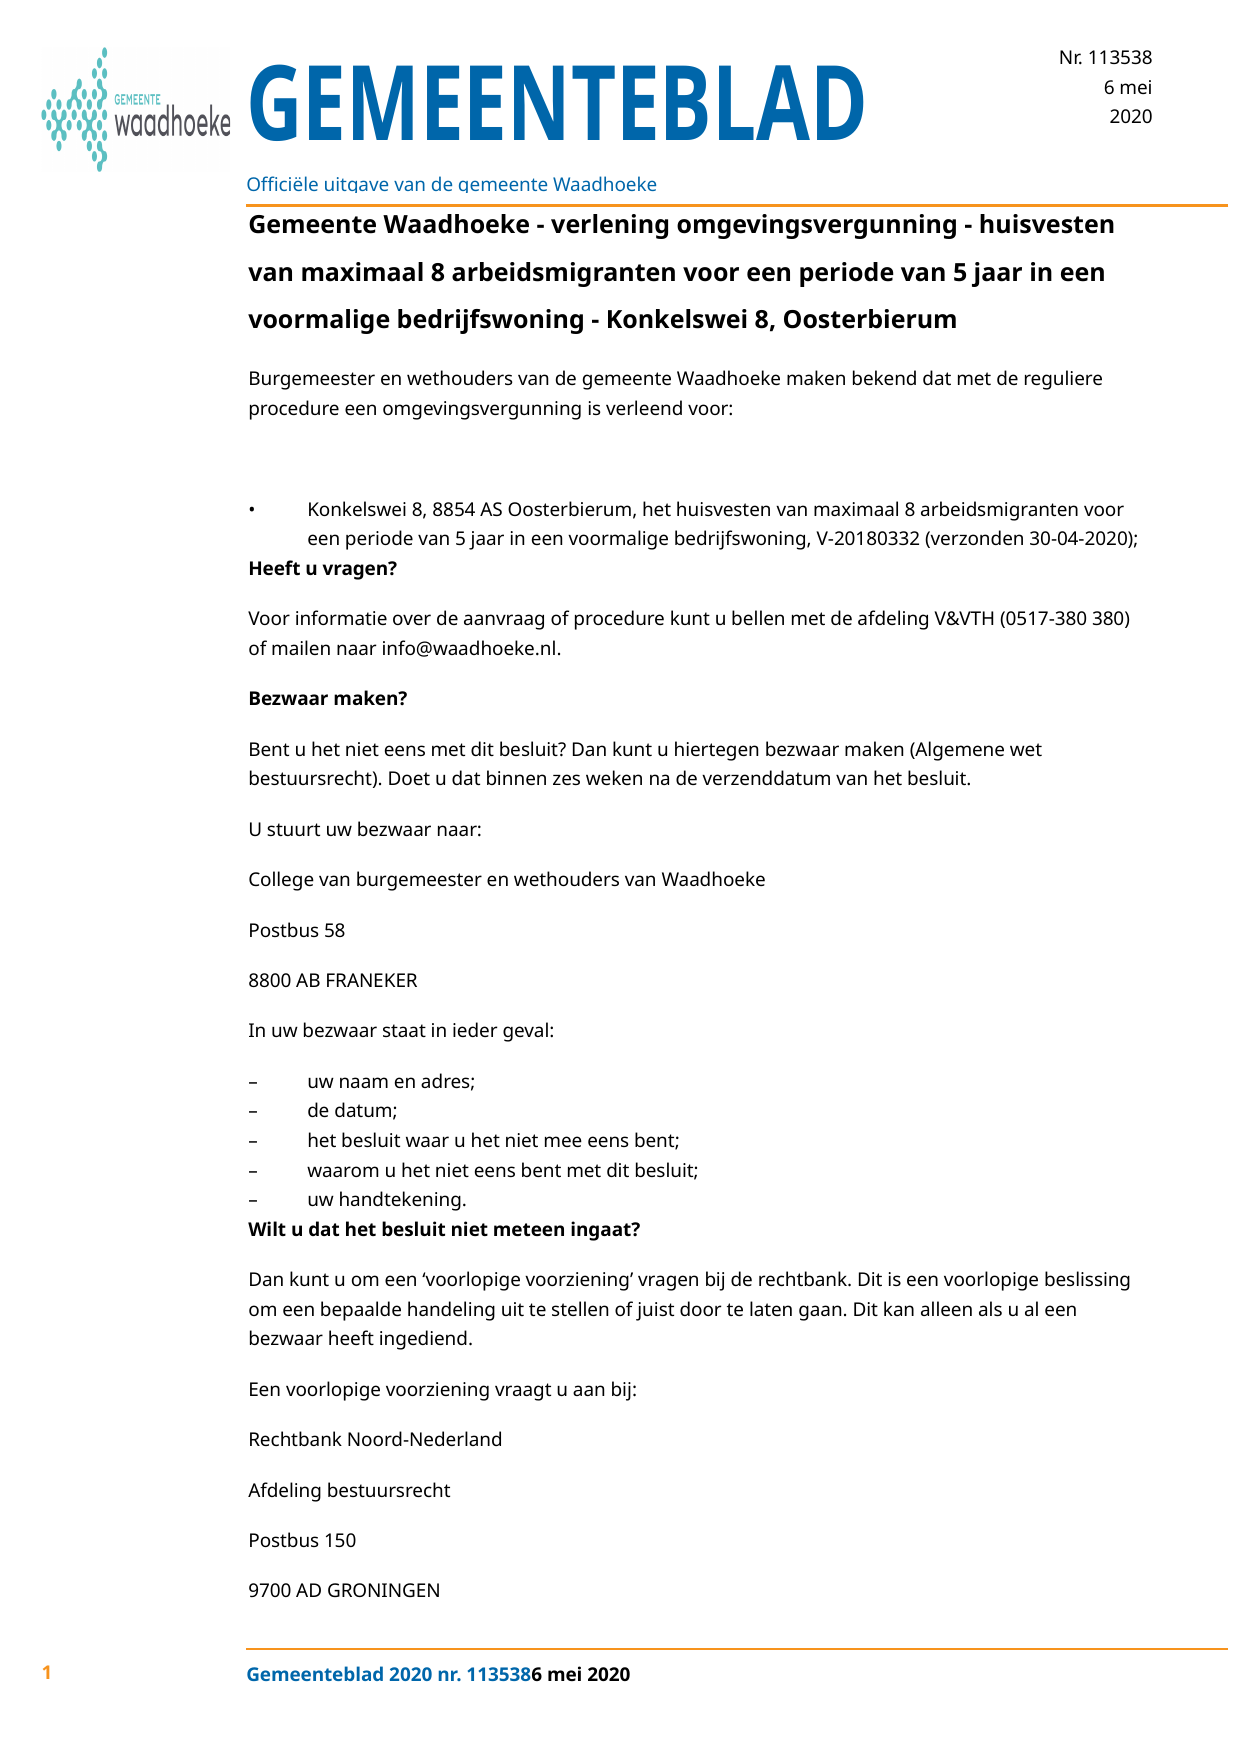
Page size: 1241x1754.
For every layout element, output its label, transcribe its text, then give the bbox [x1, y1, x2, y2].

list uw naam en adres; [248, 1068, 1152, 1094]
text Postbus 150 [248, 1527, 1152, 1553]
text Afdeling bestuursrecht [248, 1477, 1152, 1502]
text Heeft u vragen? [248, 555, 1152, 581]
text Rechtbank Noord-Nederland [248, 1426, 1152, 1452]
text Gemeente Waadhoeke - verlening omgevingsvergunning - huisvesten van maximaal 8 arbeidsmigranten voor een periode van 5 jaar in een voormalige bedrijfswoning - Konkelswei 8, Oosterbierum [248, 207, 1152, 336]
text 8800 AB FRANEKER [248, 967, 1152, 993]
list de datum; [248, 1098, 1152, 1123]
text Bent u het niet eens met dit besluit? Dan kunt u hiertegen bezwaar maken (Algemene wet bestuursrecht). Doet u dat binnen zes weken na de verzenddatum van het besluit. [248, 736, 1152, 791]
text In uw bezwaar staat in ieder geval: [248, 1018, 1152, 1043]
text Wilt u dat het besluit niet meteen ingaat? [248, 1216, 1152, 1242]
text U stuurt uw bezwaar naar: [248, 816, 1152, 842]
text College van burgemeester en wethouders van Waadhoeke [248, 866, 1152, 892]
list Konkelswei 8, 8854 AS Oosterbierum, het huisvesten van maximaal 8 arbeidsmigranten voor een periode van 5 jaar in een voormalige bedrijfswoning, V-20180332 (verzonden 30-04-2020); [248, 496, 1152, 551]
text Bezwaar maken? [248, 686, 1152, 711]
list waarom u het niet eens bent met dit besluit; [248, 1157, 1152, 1182]
text Postbus 58 [248, 917, 1152, 942]
text Voor informatie over de aanvraag of procedure kunt u bellen met de afdeling V&VTH (0517-380 380) of mailen naar info@waadhoeke.nl. [248, 606, 1152, 661]
text 9700 AD GRONINGEN [248, 1578, 1152, 1603]
list uw handtekening. [248, 1186, 1152, 1212]
picture [41, 47, 231, 172]
text Een voorlopige voorziening vraagt u aan bij: [248, 1376, 1152, 1402]
list het besluit waar u het niet mee eens bent; [248, 1127, 1152, 1153]
text Dan kunt u om een ‘voorlopige voorziening’ vragen bij de rechtbank. Dit is een voorlopige beslissing om een bepaalde handeling uit te stellen of juist door te laten gaan. Dit kan alleen als u al een bezwaar heeft ingediend. [248, 1266, 1152, 1351]
text Burgemeester en wethouders van de gemeente Waadhoeke maken bekend dat met de reguliere procedure een omgevingsvergunning is verleend voor: [248, 366, 1152, 421]
